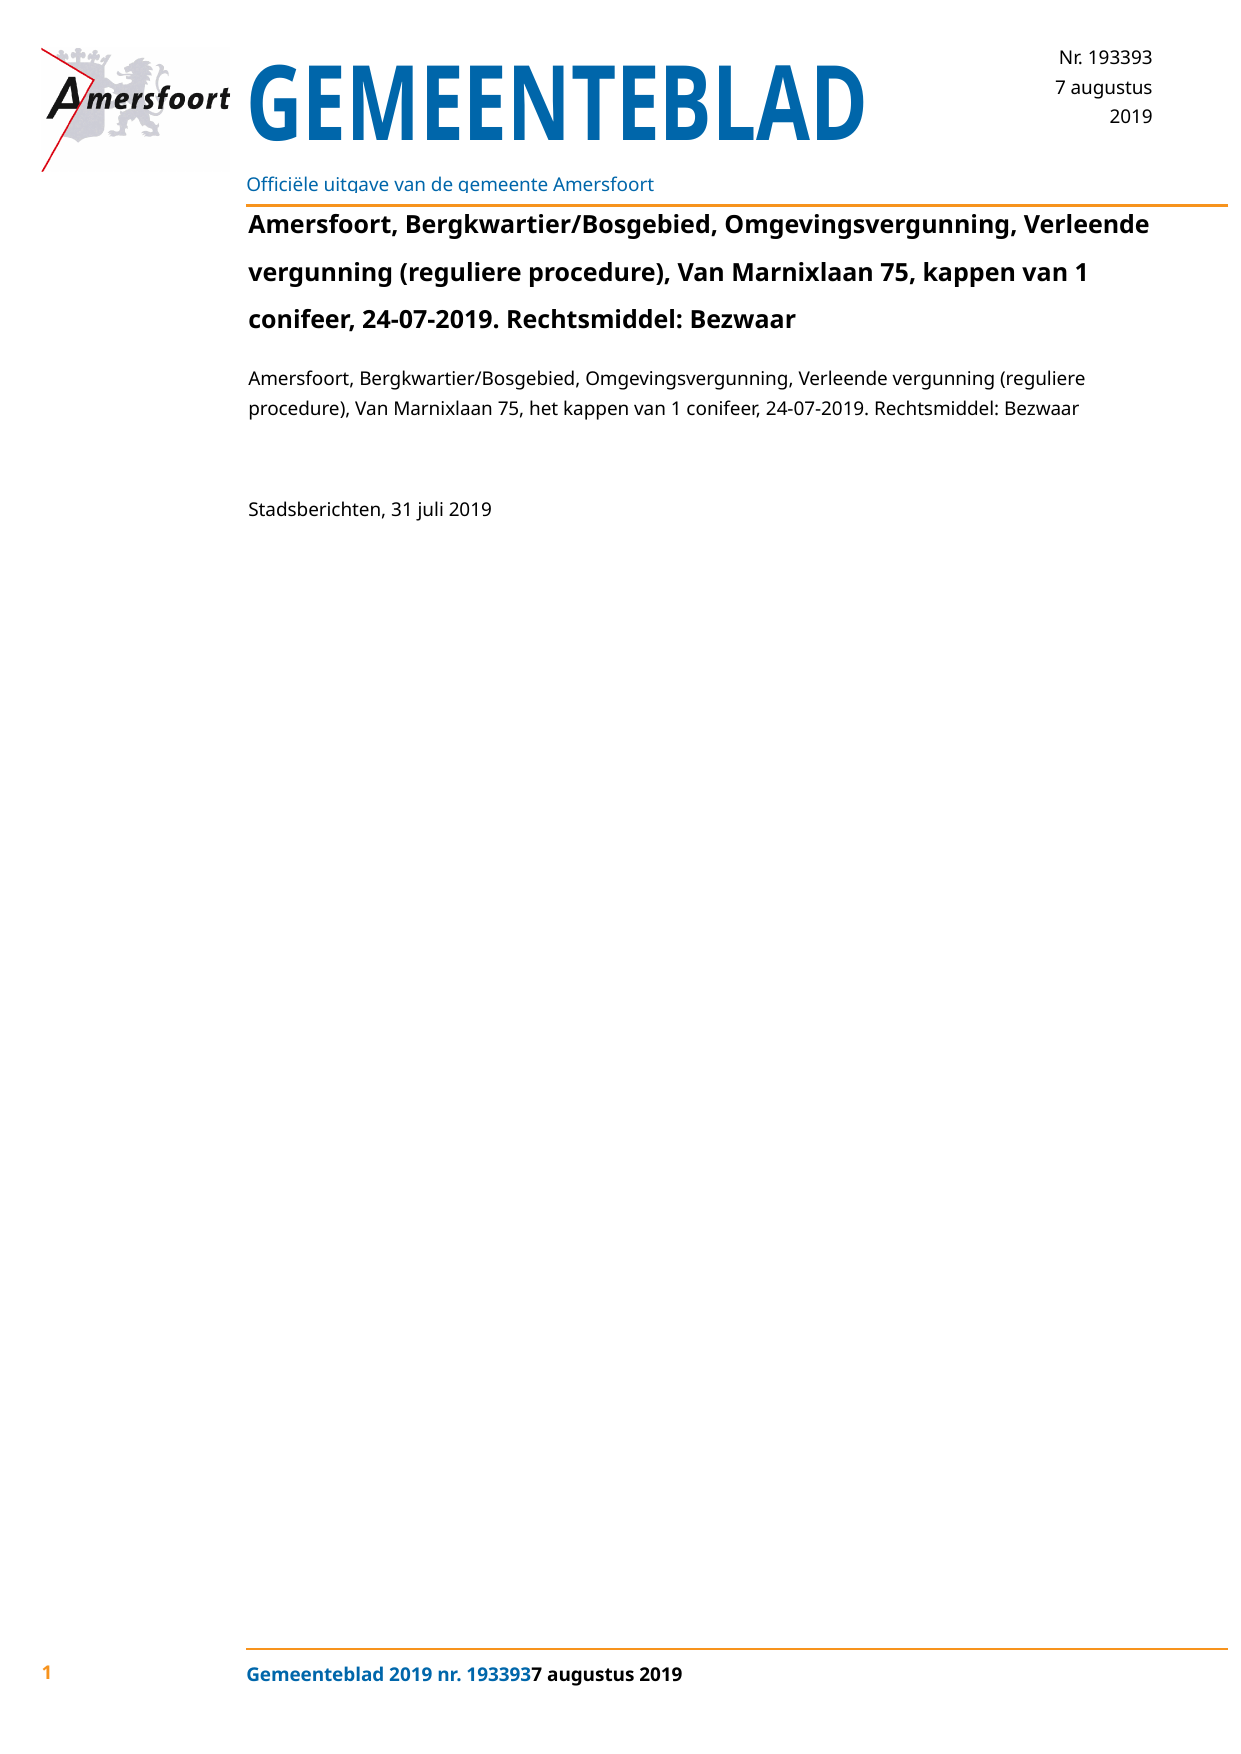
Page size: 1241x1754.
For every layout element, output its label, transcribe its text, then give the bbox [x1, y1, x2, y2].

picture [41, 47, 231, 172]
text Amersfoort, Bergkwartier/Bosgebied, Omgevingsvergunning, Verleende vergunning (reguliere procedure), Van Marnixlaan 75, het kappen van 1 conifeer, 24-07-2019. Rechtsmiddel: Bezwaar [248, 366, 1152, 421]
text Amersfoort, Bergkwartier/Bosgebied, Omgevingsvergunning, Verleende vergunning (reguliere procedure), Van Marnixlaan 75, kappen van 1 conifeer, 24-07-2019. Rechtsmiddel: Bezwaar [248, 207, 1152, 336]
text Stadsberichten, 31 juli 2019 [248, 496, 1152, 522]
